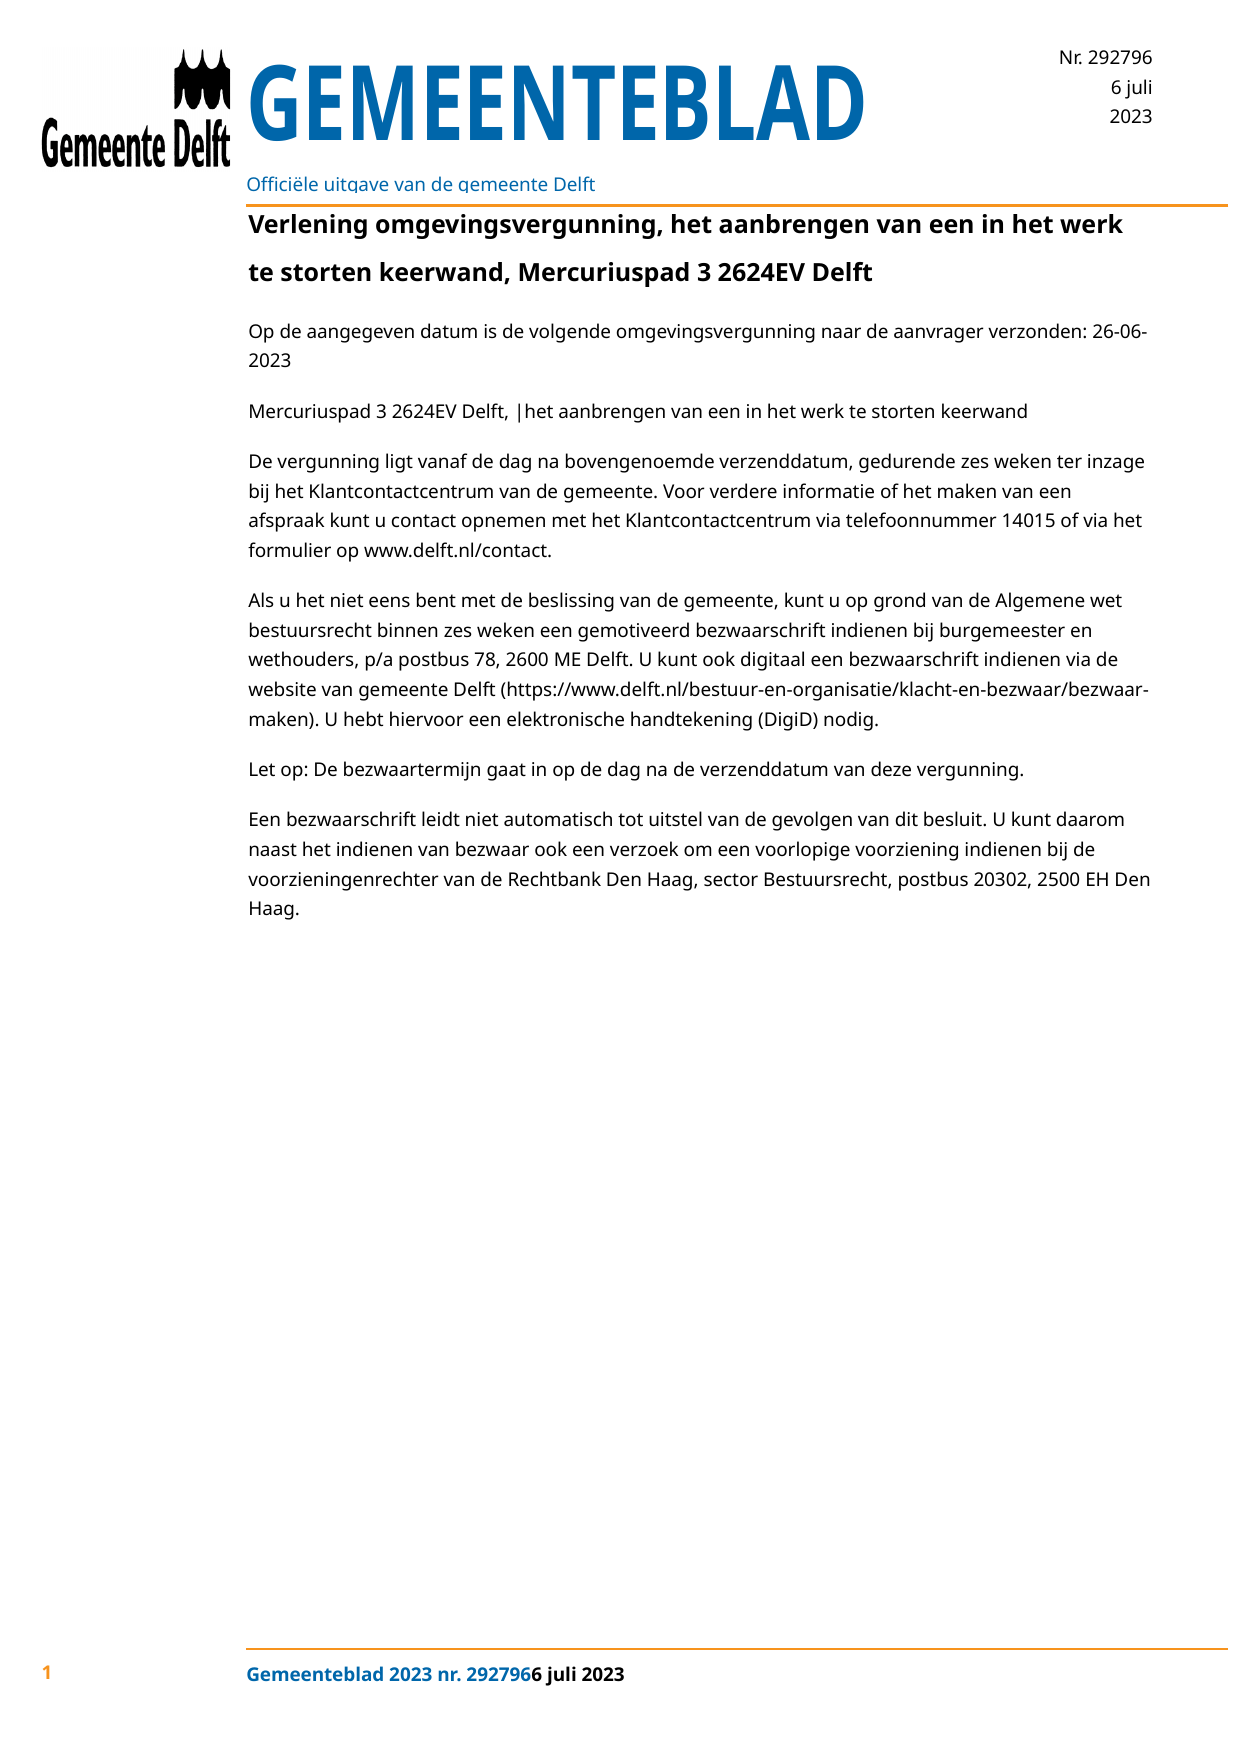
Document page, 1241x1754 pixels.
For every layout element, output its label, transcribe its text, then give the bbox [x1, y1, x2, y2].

text Let op: De bezwaartermijn gaat in op de dag na de verzenddatum van deze vergunning. [248, 756, 1152, 782]
picture [41, 47, 231, 172]
text Op de aangegeven datum is de volgende omgevingsvergunning naar de aanvrager verzonden: 26-06-2023 [248, 318, 1152, 373]
text Een bezwaarschrift leidt niet automatisch tot uitstel van de gevolgen van dit besluit. U kunt daarom naast het indienen van bezwaar ook een verzoek om een voorlopige voorziening indienen bij de voorzieningenrechter van de Rechtbank Den Haag, sector Bestuursrecht, postbus 20302, 2500 EH Den Haag. [248, 807, 1152, 921]
text De vergunning ligt vanaf de dag na bovengenoemde verzenddatum, gedurende zes weken ter inzage bij het Klantcontactcentrum van de gemeente. Voor verdere informatie of het maken van een afspraak kunt u contact opnemen met het Klantcontactcentrum via telefoonnummer 14015 of via het formulier op www.delft.nl/contact. [248, 448, 1152, 563]
text Mercuriuspad 3 2624EV Delft, |het aanbrengen van een in het werk te storten keerwand [248, 398, 1152, 424]
text Als u het niet eens bent met de beslissing van de gemeente, kunt u op grond van de Algemene wet bestuursrecht binnen zes weken een gemotiveerd bezwaarschrift indienen bij burgemeester en wethouders, p/a postbus 78, 2600 ME Delft. U kunt ook digitaal een bezwaarschrift indienen via de website van gemeente Delft (https://www.delft.nl/bestuur-en-organisatie/klacht-en-bezwaar/bezwaar-maken). U hebt hiervoor een elektronische handtekening (DigiD) nodig. [248, 587, 1152, 732]
text Verlening omgevingsvergunning, het aanbrengen van een in het werk te storten keerwand, Mercuriuspad 3 2624EV Delft [248, 207, 1152, 288]
